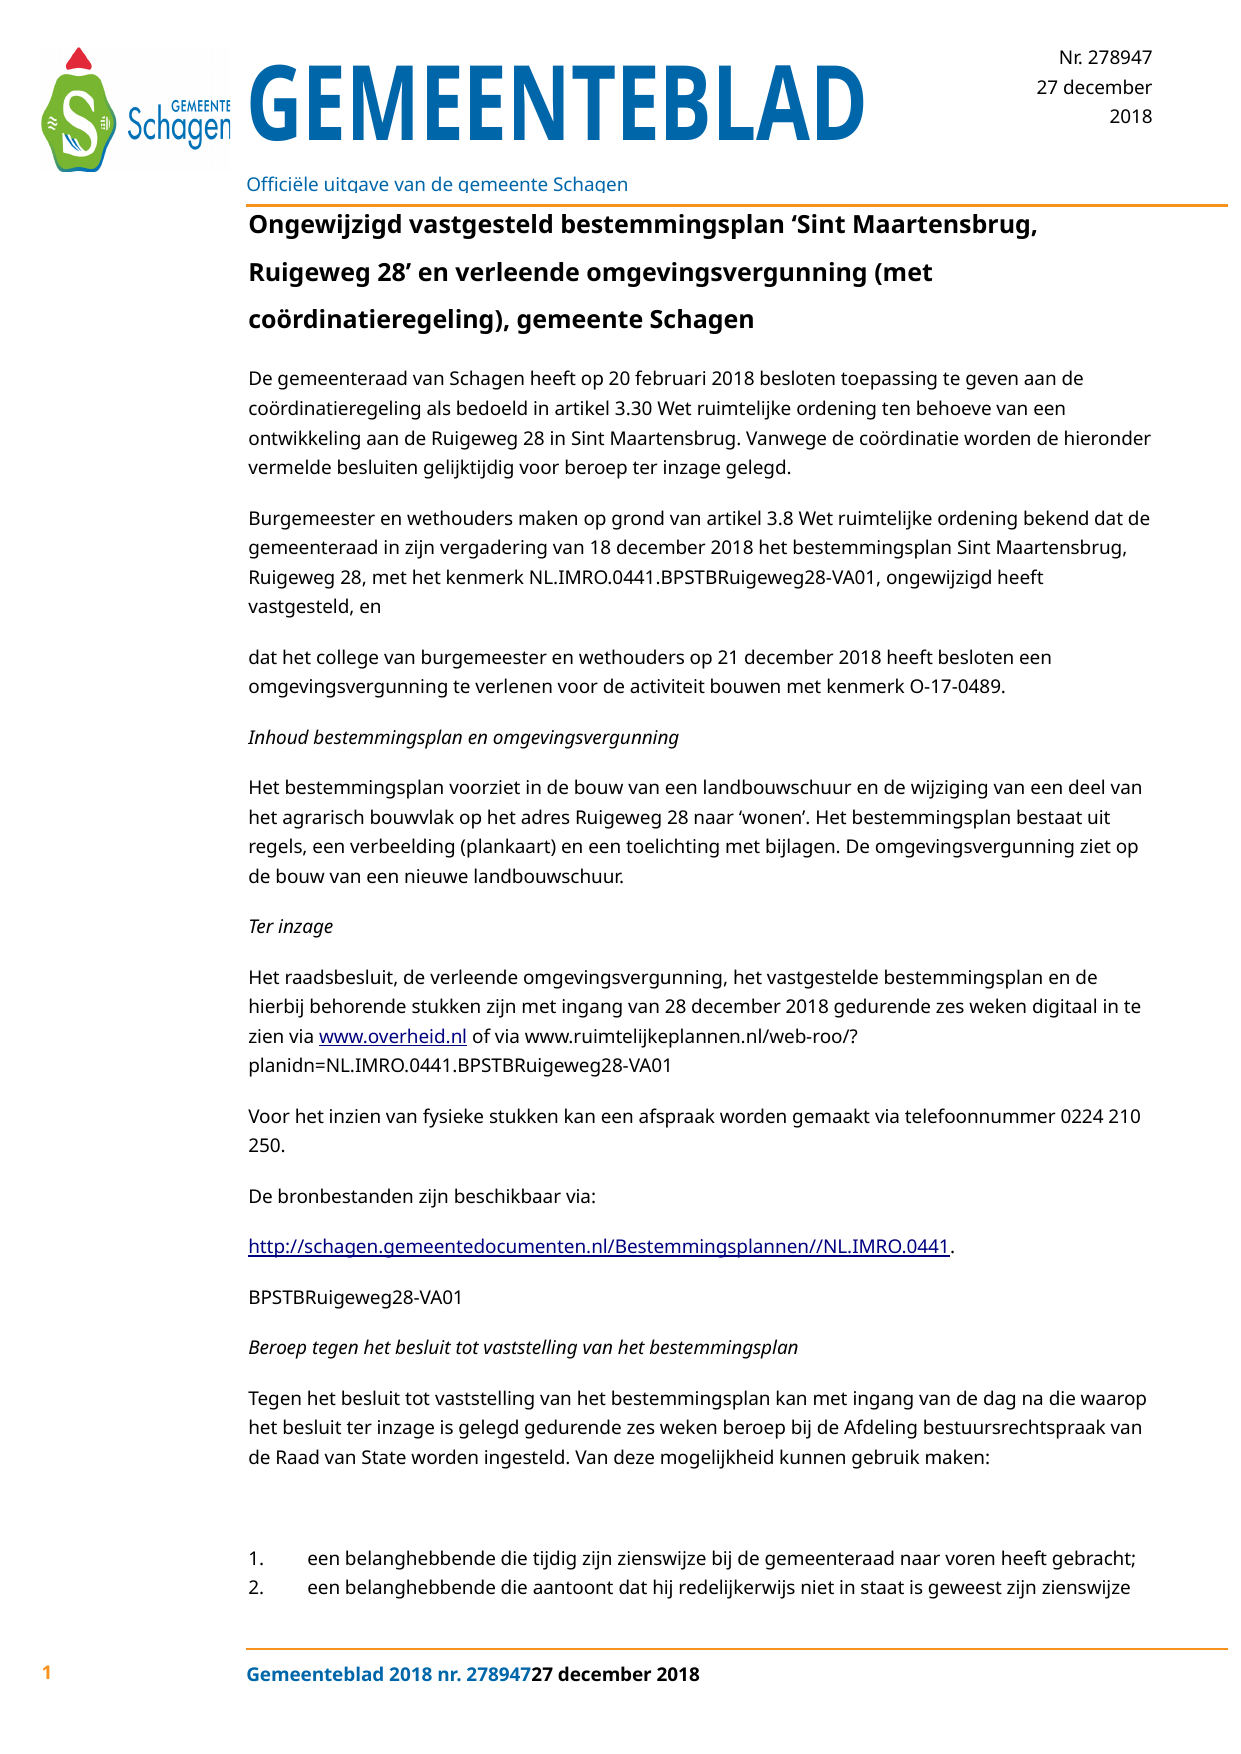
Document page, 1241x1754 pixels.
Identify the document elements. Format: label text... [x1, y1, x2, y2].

text Het bestemmingsplan voorziet in de bouw van een landbouwschuur en de wijziging van een deel van het agrarisch bouwvlak op het adres Ruigeweg 28 naar ‘wonen’. Het bestemmingsplan bestaat uit regels, een verbeelding (plankaart) en een toelichting met bijlagen. De omgevingsvergunning ziet op de bouw van een nieuwe landbouwschuur. [248, 774, 1152, 889]
text Burgemeester en wethouders maken op grond van artikel 3.8 Wet ruimtelijke ordening bekend dat de gemeenteraad in zijn vergadering van 18 december 2018 het bestemmingsplan Sint Maartensbrug, Ruigeweg 28, met het kenmerk NL.IMRO.0441.BPSTBRuigeweg28-VA01, ongewijzigd heeft vastgesteld, en [248, 505, 1152, 619]
text De gemeenteraad van Schagen heeft op 20 februari 2018 besloten toepassing te geven aan de coördinatieregeling als bedoeld in artikel 3.30 Wet ruimtelijke ordening ten behoeve van een ontwikkeling aan de Ruigeweg 28 in Sint Maartensbrug. Vanwege de coördinatie worden de hieronder vermelde besluiten gelijktijdig voor beroep ter inzage gelegd. [248, 366, 1152, 480]
text Het raadsbesluit, de verleende omgevingsvergunning, het vastgestelde bestemmingsplan en de hierbij behorende stukken zijn met ingang van 28 december 2018 gedurende zes weken digitaal in te zien via www.overheid.nl of via www.ruimtelijkeplannen.nl/web-roo/?planidn=NL.IMRO.0441.BPSTBRuigeweg28-VA01 [248, 964, 1152, 1078]
picture [41, 47, 231, 172]
text Voor het inzien van fysieke stukken kan een afspraak worden gemaakt via telefoonnummer 0224 210 250. [248, 1103, 1152, 1158]
text Ter inzage [248, 913, 1152, 939]
text http://schagen.gemeentedocumenten.nl/Bestemmingsplannen//NL.IMRO.0441. [248, 1233, 1152, 1259]
text Ongewijzigd vastgesteld bestemmingsplan ‘Sint Maartensbrug, Ruigeweg 28’ en verleende omgevingsvergunning (met coördinatieregeling), gemeente Schagen [248, 207, 1152, 336]
text Inhoud bestemmingsplan en omgevingsvergunning [248, 724, 1152, 749]
text De bronbestanden zijn beschikbaar via: [248, 1183, 1152, 1209]
text dat het college van burgemeester en wethouders op 21 december 2018 heeft besloten een omgevingsvergunning te verlenen voor de activiteit bouwen met kenmerk O-17-0489. [248, 644, 1152, 699]
list een belanghebbende die tijdig zijn zienswijze bij de gemeenteraad naar voren heeft gebracht; [248, 1545, 1152, 1570]
text Beroep tegen het besluit tot vaststelling van het bestemmingsplan [248, 1334, 1152, 1360]
list een belanghebbende die aantoont dat hij redelijkerwijs niet in staat is geweest zijn zienswijze [248, 1574, 1152, 1600]
text Tegen het besluit tot vaststelling van het bestemmingsplan kan met ingang van de dag na die waarop het besluit ter inzage is gelegd gedurende zes weken beroep bij de Afdeling bestuursrechtspraak van de Raad van State worden ingesteld. Van deze mogelijkheid kunnen gebruik maken: [248, 1385, 1152, 1469]
text BPSTBRuigeweg28-VA01 [248, 1284, 1152, 1309]
